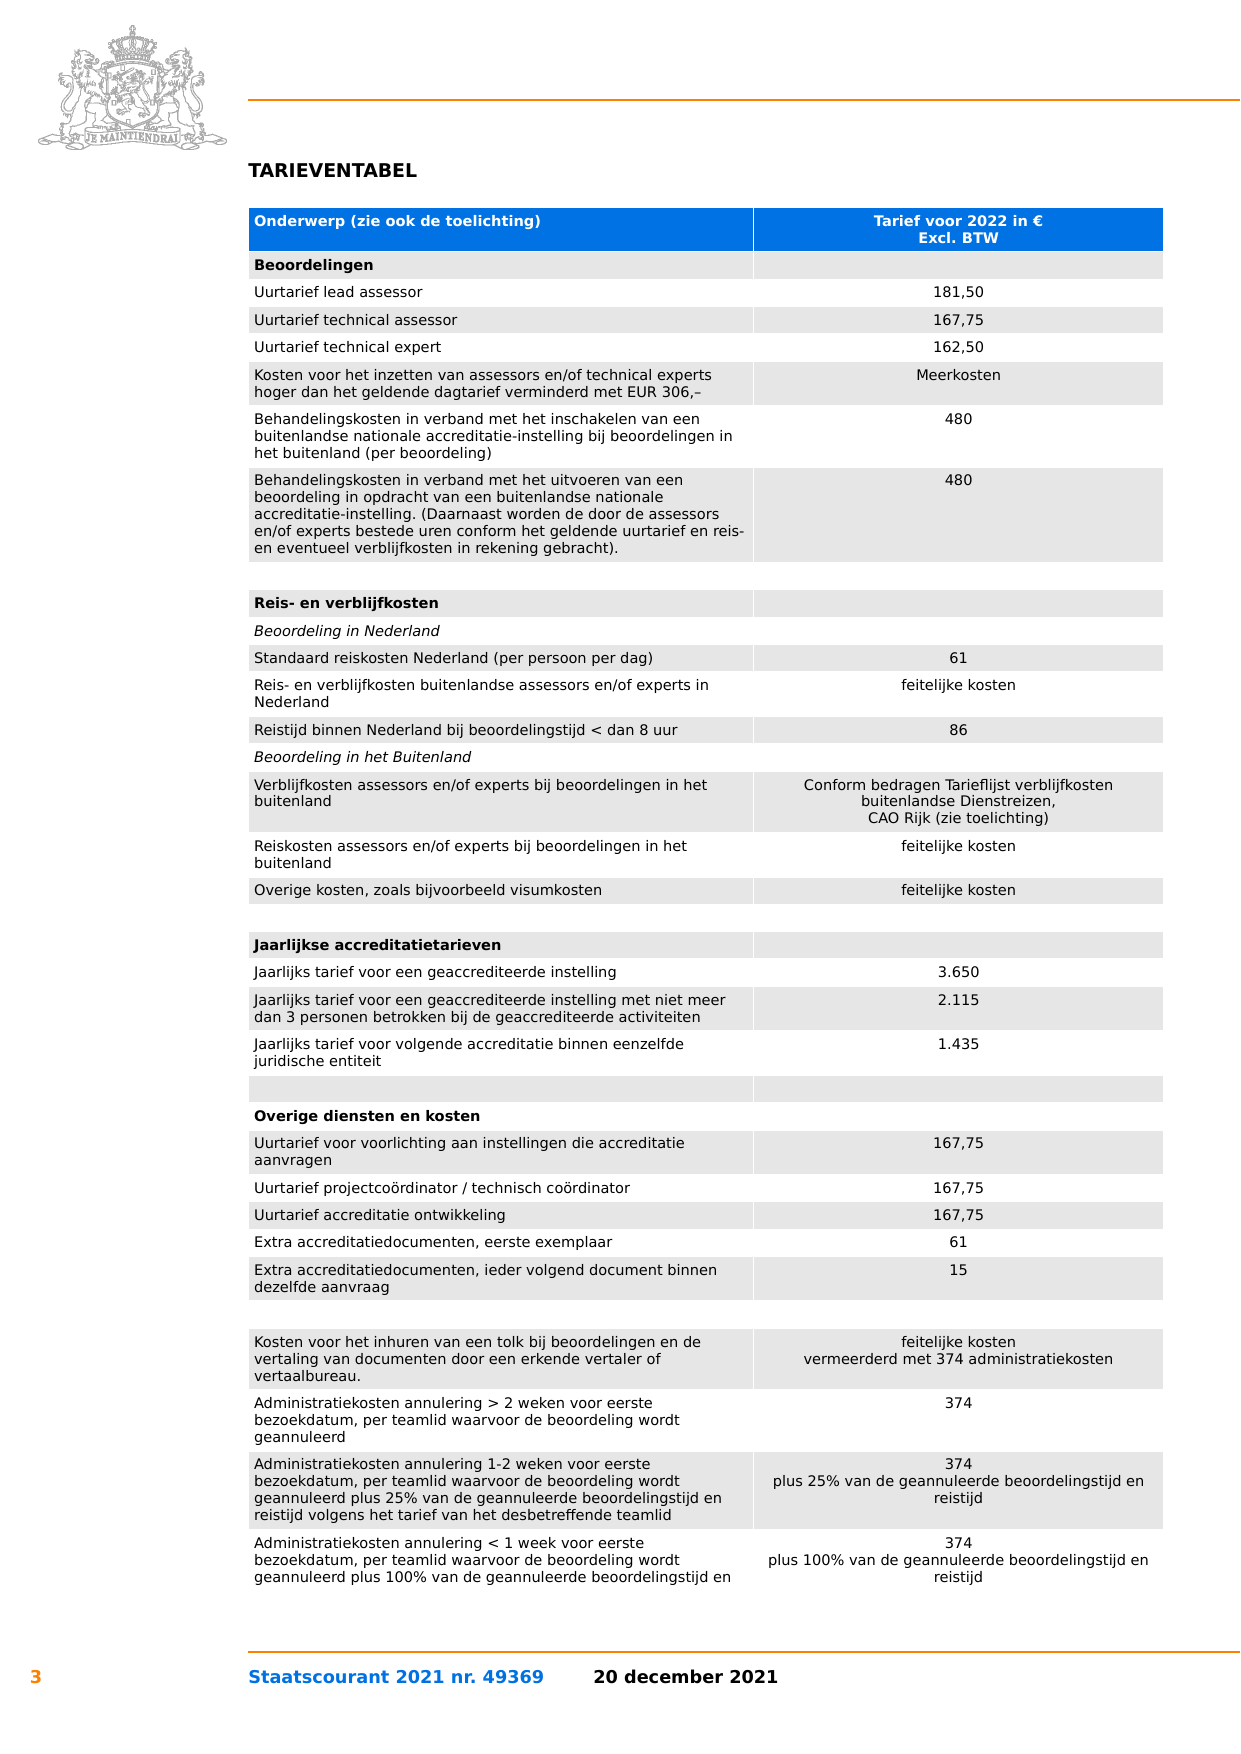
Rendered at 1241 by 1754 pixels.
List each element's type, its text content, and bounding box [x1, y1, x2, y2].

table_cell Extra accreditatiedocumenten, ieder volgend document binnen dezelfde aanvraag [249, 1257, 753, 1300]
table_cell Uurtarief projectcoördinator / technisch coördinator [249, 1175, 753, 1201]
table_cell Administratiekosten annulering > 2 weken voor eerste bezoekdatum, per teamlid waarvoor de beoordeling wordt geannuleerd [249, 1390, 753, 1451]
table_cell 2.115 [754, 987, 1163, 1030]
table_cell 86 [754, 717, 1163, 743]
table_cell 167,75 [754, 1202, 1163, 1229]
table_cell [754, 618, 1163, 644]
table_cell [754, 905, 1163, 931]
table_cell feitelijke kosten [754, 833, 1163, 876]
table_cell 167,75 [754, 1175, 1163, 1201]
table_cell 3.650 [754, 960, 1163, 986]
table_cell feitelijke kosten [754, 878, 1163, 904]
table_cell 181,50 [754, 280, 1163, 306]
table_cell Behandelingskosten in verband met het uitvoeren van een beoordeling in opdracht van een buitenlandse nationale accreditatie-instelling. (Daarnaast worden de door de assessors en/of experts bestede uren conform het geldende uurtarief en reis- en eventueel verblijfkosten in rekening gebracht). [249, 468, 753, 562]
table_cell feitelijke kosten [754, 673, 1163, 716]
table_cell Administratiekosten annulering 1-2 weken voor eerste bezoekdatum, per teamlid waarvoor de beoordeling wordt geannuleerd plus 25% van de geannuleerde beoordelingstijd en reistijd volgens het tarief van het desbetreffende teamlid [249, 1452, 753, 1529]
table_cell Beoordelingen [249, 252, 753, 279]
table_cell Uurtarief technical assessor [249, 307, 753, 333]
table_cell Standaard reiskosten Nederland (per persoon per dag) [249, 645, 753, 671]
table_cell 61 [754, 1230, 1163, 1256]
table_cell Jaarlijks tarief voor een geaccrediteerde instelling met niet meer dan 3 personen betrokken bij de geaccrediteerde activiteiten [249, 987, 753, 1030]
table_cell Jaarlijks tarief voor volgende accreditatie binnen eenzelfde juridische entiteit [249, 1031, 753, 1075]
table_cell [754, 1103, 1163, 1129]
table_cell 374 plus 100% van de geannuleerde beoordelingstijd en reistijd [754, 1530, 1163, 1590]
table_cell Verblijfkosten assessors en/of experts bij beoordelingen in het buitenland [249, 772, 753, 832]
table_cell Conform bedragen Tarieflijst verblijfkosten buitenlandse Dienstreizen, CAO Rijk (zie toelichting) [754, 772, 1163, 832]
table_header Onderwerp (zie ook de toelichting) [249, 208, 753, 251]
table_cell Beoordeling in het Buitenland [249, 744, 753, 771]
table_cell [754, 932, 1163, 958]
table_cell Uurtarief lead assessor [249, 280, 753, 306]
table_cell [754, 744, 1163, 771]
table_cell 167,75 [754, 307, 1163, 333]
subtitle TARIEVENTABEL [248, 160, 1163, 182]
table_cell 374 [754, 1390, 1163, 1451]
table_cell feitelijke kosten vermeerderd met 374 administratiekosten [754, 1329, 1163, 1389]
table_cell [754, 1301, 1163, 1328]
table_cell Behandelingskosten in verband met het inschakelen van een buitenlandse nationale accreditatie-instelling bij beoordelingen in het buitenland (per beoordeling) [249, 406, 753, 467]
table_cell [249, 905, 753, 931]
table_cell [754, 252, 1163, 279]
table_cell [249, 563, 753, 589]
table_cell 1.435 [754, 1031, 1163, 1075]
table_cell Jaarlijkse accreditatietarieven [249, 932, 753, 958]
table_cell Overige kosten, zoals bijvoorbeeld visumkosten [249, 878, 753, 904]
table_cell 480 [754, 468, 1163, 562]
table_cell Kosten voor het inhuren van een tolk bij beoordelingen en de vertaling van documenten door een erkende vertaler of vertaalbureau. [249, 1329, 753, 1389]
table_cell 61 [754, 645, 1163, 671]
table_cell Extra accreditatiedocumenten, eerste exemplaar [249, 1230, 753, 1256]
table_cell 167,75 [754, 1131, 1163, 1174]
table_cell Kosten voor het inzetten van assessors en/of technical experts hoger dan het geldende dagtarief verminderd met EUR 306,– [249, 362, 753, 405]
table_cell Uurtarief accreditatie ontwikkeling [249, 1202, 753, 1229]
table_cell [249, 1301, 753, 1328]
table_cell Uurtarief voor voorlichting aan instellingen die accreditatie aanvragen [249, 1131, 753, 1174]
table_cell Reistijd binnen Nederland bij beoordelingstijd < dan 8 uur [249, 717, 753, 743]
table_cell Administratiekosten annulering < 1 week voor eerste bezoekdatum, per teamlid waarvoor de beoordeling wordt geannuleerd plus 100% van de geannuleerde beoordelingstijd en [249, 1530, 753, 1590]
table_cell Reis- en verblijfkosten buitenlandse assessors en/of experts in Nederland [249, 673, 753, 716]
table_cell [754, 563, 1163, 589]
table_cell Overige diensten en kosten [249, 1103, 753, 1129]
table_cell [754, 590, 1163, 617]
table_cell [754, 1076, 1163, 1102]
table_cell Uurtarief technical expert [249, 335, 753, 361]
table_cell 480 [754, 406, 1163, 467]
table_cell 374 plus 25% van de geannuleerde beoordelingstijd en reistijd [754, 1452, 1163, 1529]
table_cell Meerkosten [754, 362, 1163, 405]
table_cell 162,50 [754, 335, 1163, 361]
picture [38, 25, 227, 150]
table_cell Reis- en verblijfkosten [249, 590, 753, 617]
table_cell Reiskosten assessors en/of experts bij beoordelingen in het buitenland [249, 833, 753, 876]
table_cell [249, 1076, 753, 1102]
table_cell Jaarlijks tarief voor een geaccrediteerde instelling [249, 960, 753, 986]
table_cell Beoordeling in Nederland [249, 618, 753, 644]
table_header Tarief voor 2022 in € Excl. BTW [754, 208, 1163, 251]
table_cell 15 [754, 1257, 1163, 1300]
